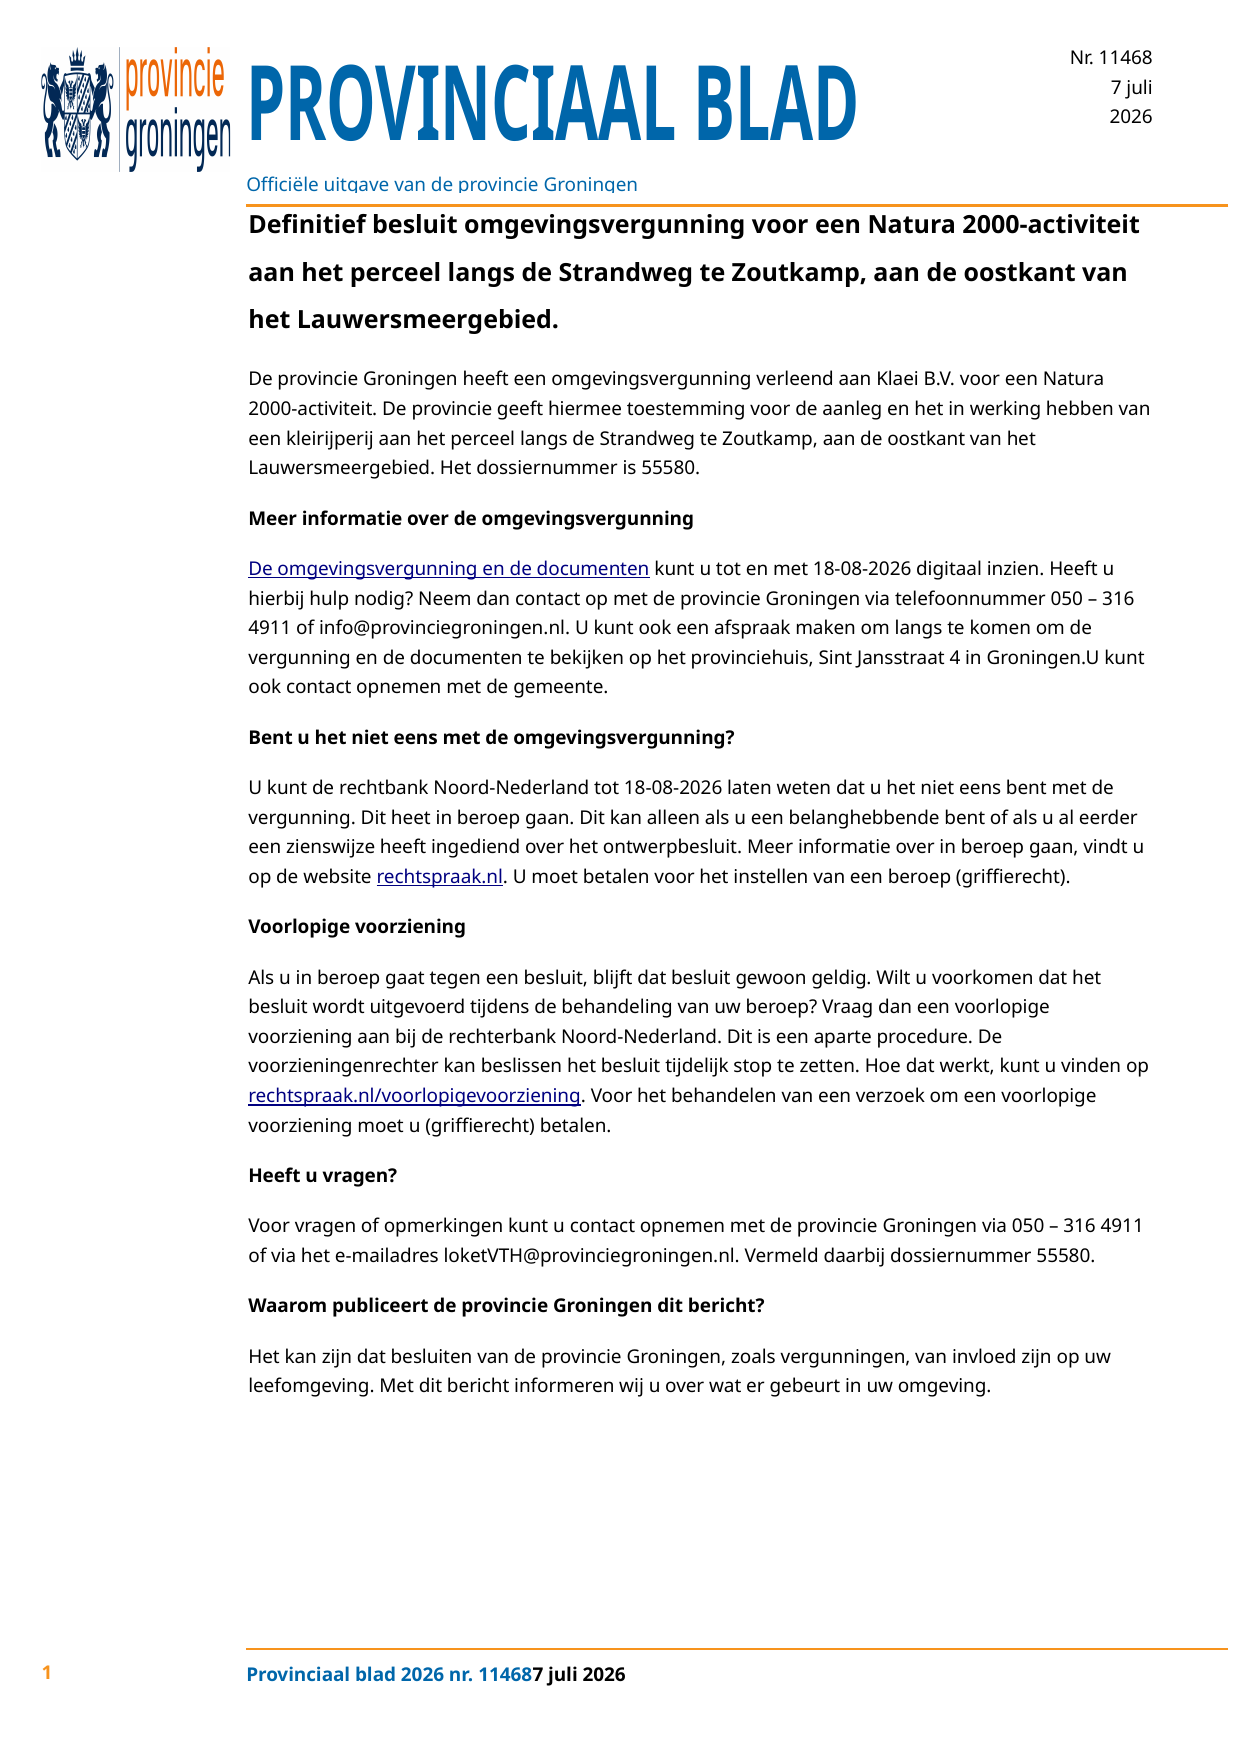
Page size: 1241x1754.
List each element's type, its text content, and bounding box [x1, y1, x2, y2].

text Voor vragen of opmerkingen kunt u contact opnemen met de provincie Groningen via 050 – 316 4911 of via het e-mailadres loketVTH@provinciegroningen.nl. Vermeld daarbij dossiernummer 55580. [248, 1213, 1152, 1268]
text Voorlopige voorziening [248, 913, 1152, 939]
text Heeft u vragen? [248, 1162, 1152, 1188]
text Bent u het niet eens met de omgevingsvergunning? [248, 724, 1152, 749]
text De provincie Groningen heeft een omgevingsvergunning verleend aan Klaei B.V. voor een Natura 2000-activiteit. De provincie geeft hiermee toestemming voor de aanleg en het in werking hebben van een kleirijperij aan het perceel langs de Strandweg te Zoutkamp, aan de oostkant van het Lauwersmeergebied. Het dossiernummer is 55580. [248, 366, 1152, 480]
text U kunt de rechtbank Noord-Nederland tot 18-08-2026 laten weten dat u het niet eens bent met de vergunning. Dit heet in beroep gaan. Dit kan alleen als u een belanghebbende bent of als u al eerder een zienswijze heeft ingediend over het ontwerpbesluit. Meer informatie over in beroep gaan, vindt u op de website rechtspraak.nl. U moet betalen voor het instellen van een beroep (griffierecht). [248, 774, 1152, 889]
picture [41, 47, 231, 172]
text Als u in beroep gaat tegen een besluit, blijft dat besluit gewoon geldig. Wilt u voorkomen dat het besluit wordt uitgevoerd tijdens de behandeling van uw beroep? Vraag dan een voorlopige voorziening aan bij de rechterbank Noord-Nederland. Dit is een aparte procedure. De voorzieningenrechter kan beslissen het besluit tijdelijk stop te zetten. Hoe dat werkt, kunt u vinden op rechtspraak.nl/voorlopigevoorziening. Voor het behandelen van een verzoek om een voorlopige voorziening moet u (griffierecht) betalen. [248, 964, 1152, 1137]
text De omgevingsvergunning en de documenten kunt u tot en met 18-08-2026 digitaal inzien. Heeft u hierbij hulp nodig? Neem dan contact op met de provincie Groningen via telefoonnummer 050 – 316 4911 of info@provinciegroningen.nl. U kunt ook een afspraak maken om langs te komen om de vergunning en de documenten te bekijken op het provinciehuis, Sint Jansstraat 4 in Groningen.U kunt ook contact opnemen met de gemeente. [248, 555, 1152, 699]
text Waarom publiceert de provincie Groningen dit bericht? [248, 1293, 1152, 1318]
text Definitief besluit omgevingsvergunning voor een Natura 2000-activiteit aan het perceel langs de Strandweg te Zoutkamp, aan de oostkant van het Lauwersmeergebied. [248, 207, 1152, 336]
text Het kan zijn dat besluiten van de provincie Groningen, zoals vergunningen, van invloed zijn op uw leefomgeving. Met dit bericht informeren wij u over wat er gebeurt in uw omgeving. [248, 1343, 1152, 1398]
text Meer informatie over de omgevingsvergunning [248, 505, 1152, 530]
